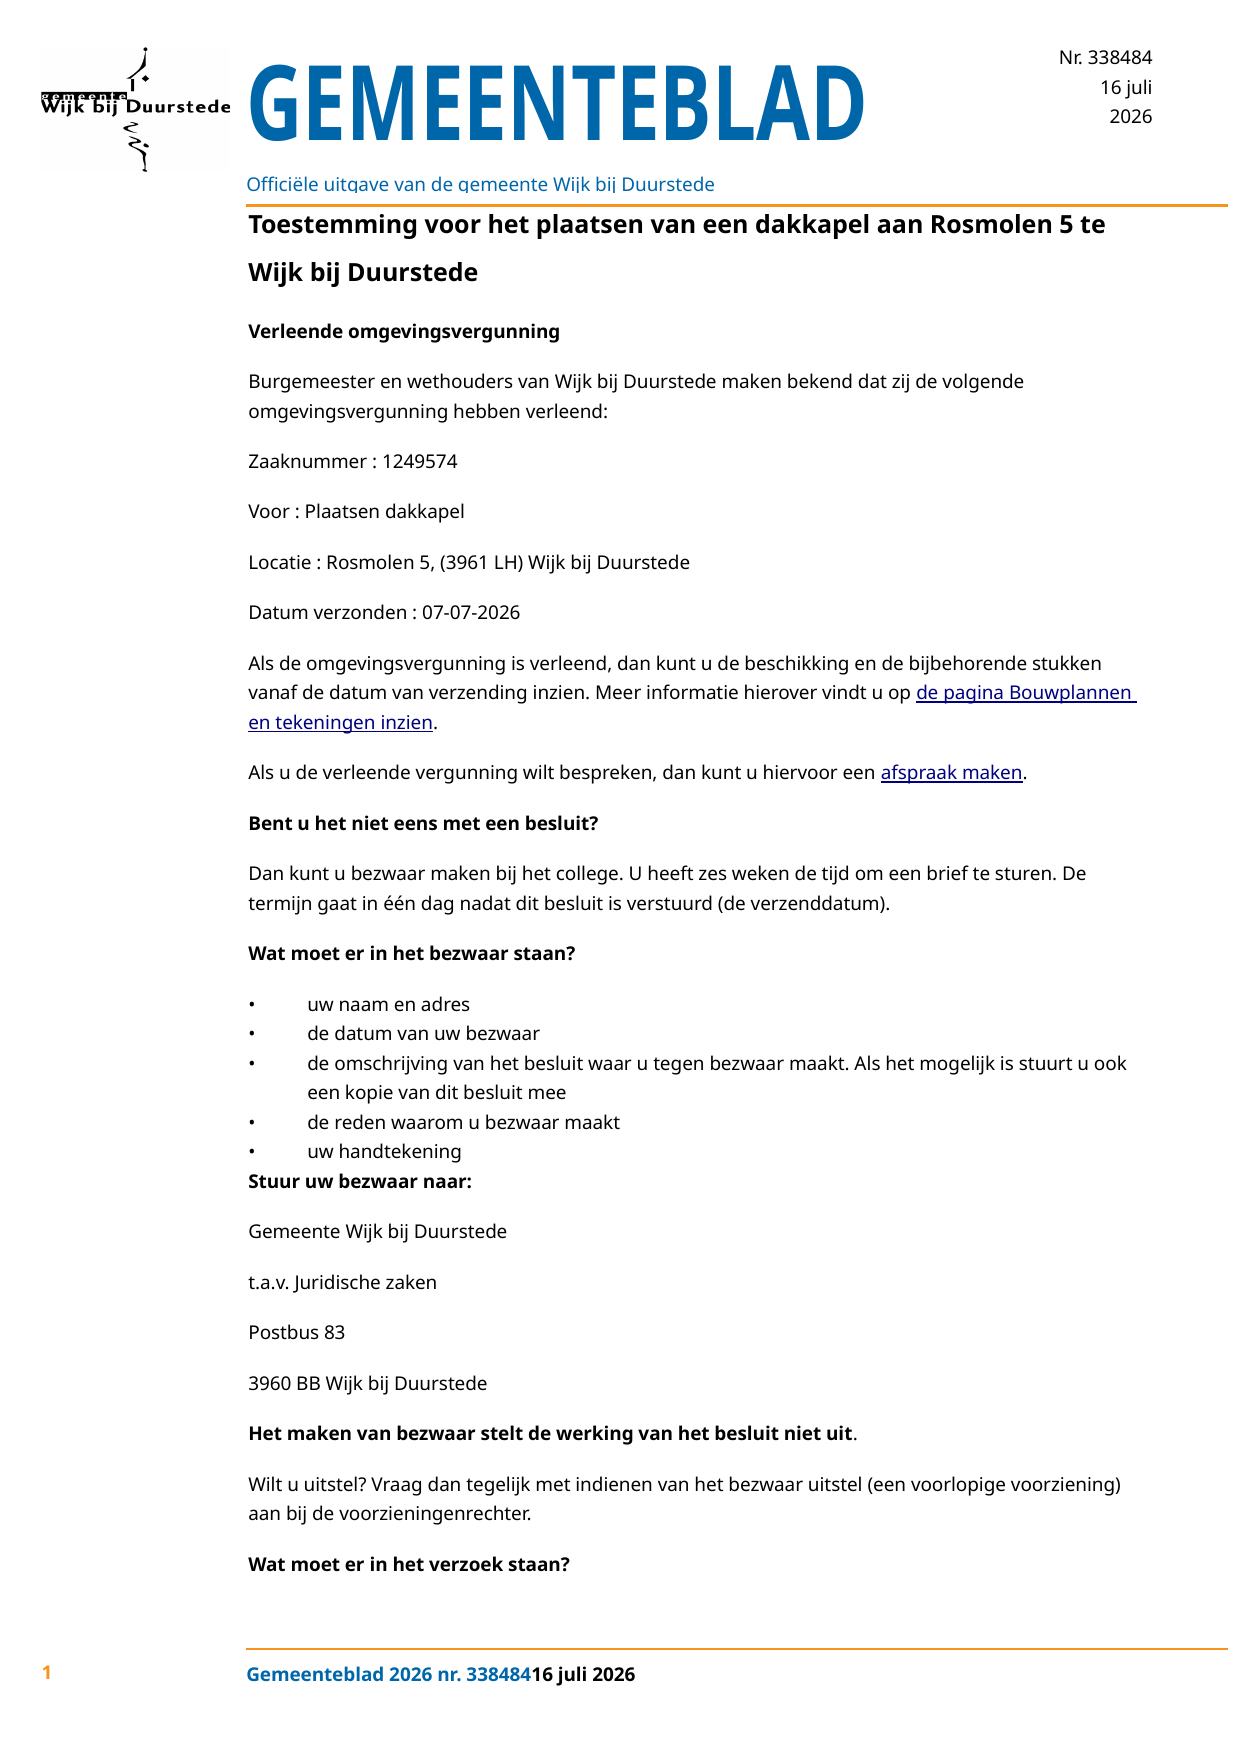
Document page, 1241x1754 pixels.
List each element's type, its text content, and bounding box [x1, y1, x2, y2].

text Dan kunt u bezwaar maken bij het college. U heeft zes weken de tijd om een brief te sturen. De termijn gaat in één dag nadat dit besluit is verstuurd (de verzenddatum). [248, 860, 1152, 916]
text Wat moet er in het bezwaar staan? [248, 940, 1152, 966]
text Stuur uw bezwaar naar: [248, 1168, 1152, 1194]
text Verleende omgevingsvergunning [248, 318, 1152, 344]
text Postbus 83 [248, 1319, 1152, 1345]
text Wat moet er in het verzoek staan? [248, 1551, 1152, 1577]
text Datum verzonden : 07-07-2026 [248, 599, 1152, 625]
text Als u de verleende vergunning wilt bespreken, dan kunt u hiervoor een afspraak maken. [248, 759, 1152, 785]
picture [41, 47, 231, 172]
text Wilt u uitstel? Vraag dan tegelijk met indienen van het bezwaar uitstel (een voorlopige voorziening) aan bij de voorzieningenrechter. [248, 1471, 1152, 1526]
text Het maken van bezwaar stelt de werking van het besluit niet uit. [248, 1420, 1152, 1446]
text Locatie : Rosmolen 5, (3961 LH) Wijk bij Duurstede [248, 549, 1152, 575]
list de omschrijving van het besluit waar u tegen bezwaar maakt. Als het mogelijk is stuurt u ook een kopie van dit besluit mee [248, 1050, 1152, 1105]
text 3960 BB Wijk bij Duurstede [248, 1370, 1152, 1396]
text Bent u het niet eens met een besluit? [248, 810, 1152, 836]
list uw naam en adres [248, 991, 1152, 1017]
text Voor : Plaatsen dakkapel [248, 499, 1152, 524]
text t.a.v. Juridische zaken [248, 1269, 1152, 1295]
text Als de omgevingsvergunning is verleend, dan kunt u de beschikking en de bijbehorende stukken vanaf de datum van verzending inzien. Meer informatie hierover vindt u op de pagina Bouwplannen en tekeningen inzien. [248, 650, 1152, 735]
text Toestemming voor het plaatsen van een dakkapel aan Rosmolen 5 te Wijk bij Duurstede [248, 207, 1152, 288]
list de datum van uw bezwaar [248, 1020, 1152, 1046]
text Gemeente Wijk bij Duurstede [248, 1219, 1152, 1244]
text Zaaknummer : 1249574 [248, 448, 1152, 474]
list uw handtekening [248, 1139, 1152, 1164]
list de reden waarom u bezwaar maakt [248, 1109, 1152, 1135]
text Burgemeester en wethouders van Wijk bij Duurstede maken bekend dat zij de volgende omgevingsvergunning hebben verleend: [248, 368, 1152, 424]
